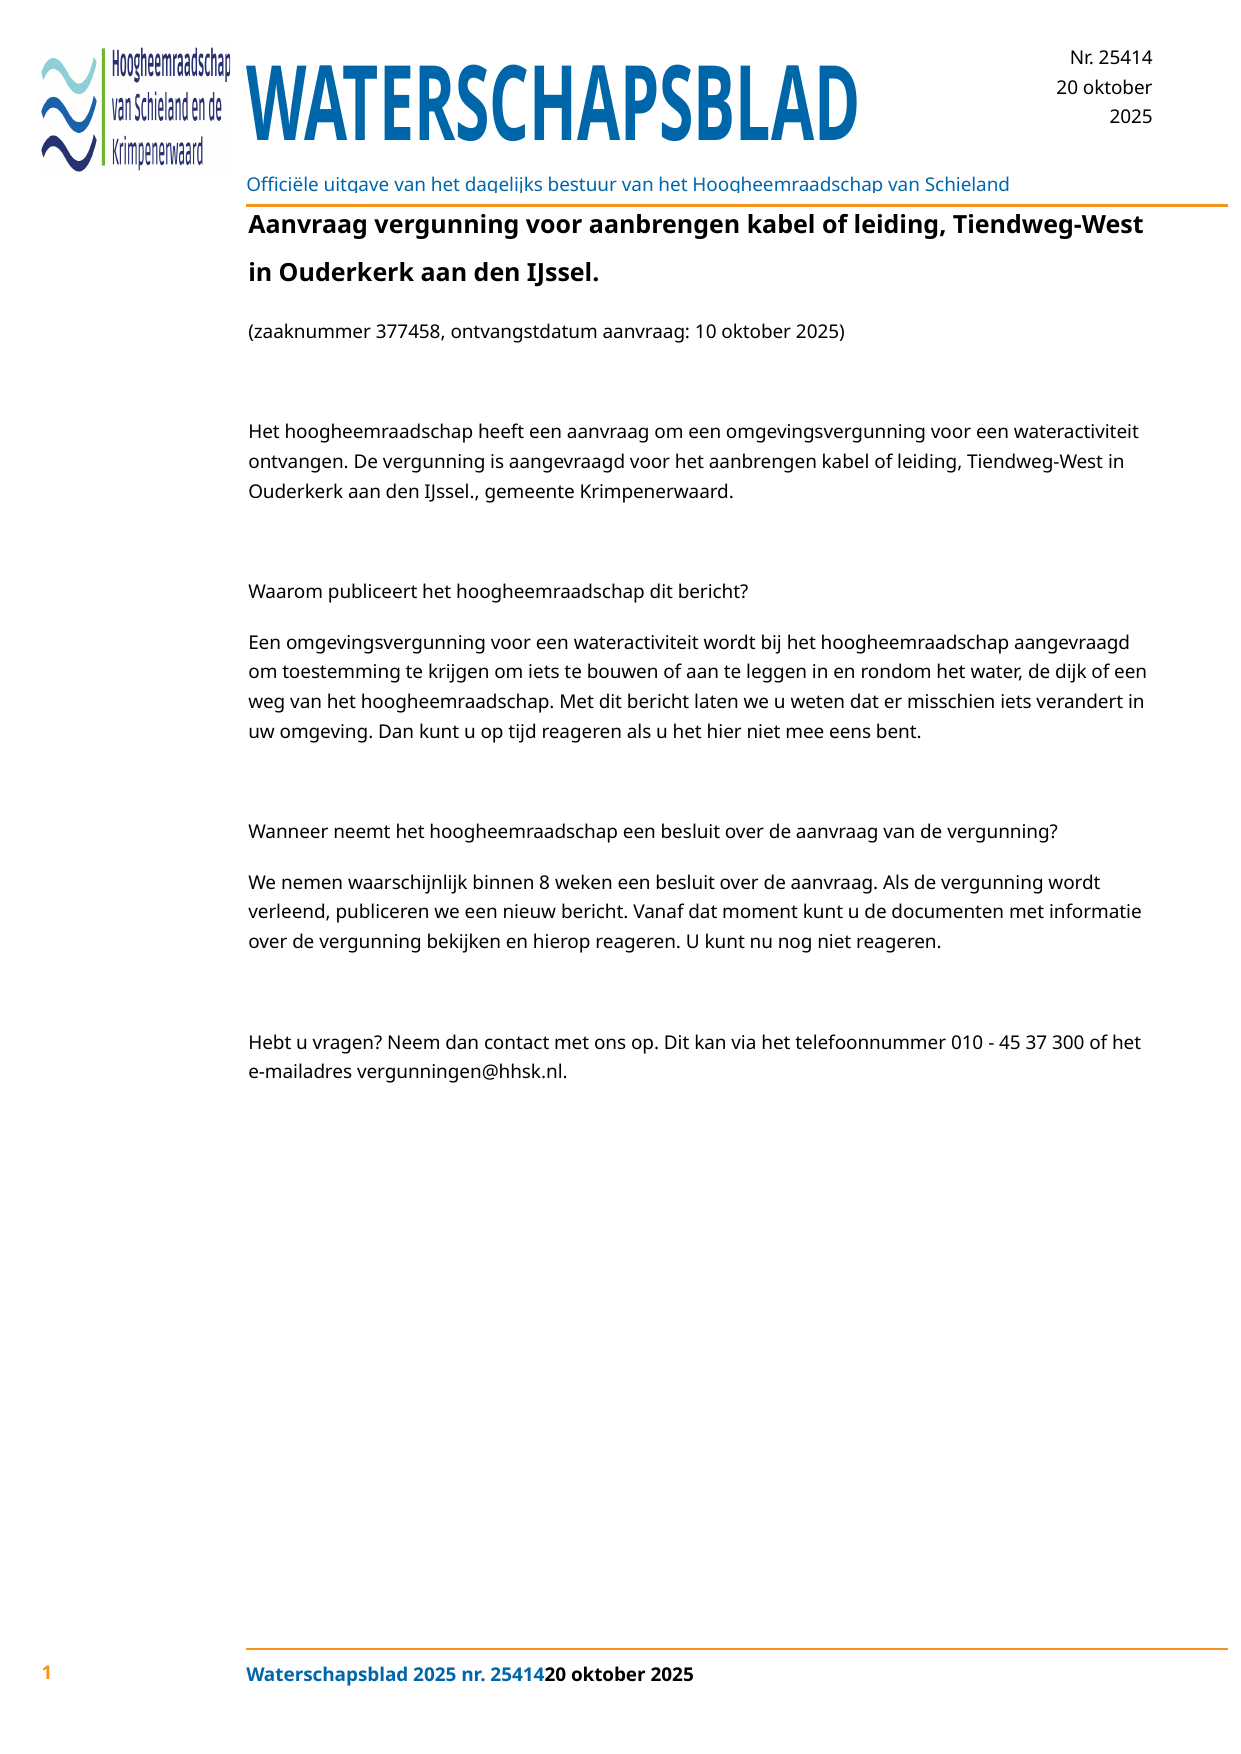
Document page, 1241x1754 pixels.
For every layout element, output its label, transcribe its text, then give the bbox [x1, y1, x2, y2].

text Een omgevingsvergunning voor een wateractiviteit wordt bij het hoogheemraadschap aangevraagd om toestemming te krijgen om iets te bouwen of aan te leggen in en rondom het water, de dijk of een weg van het hoogheemraadschap. Met dit bericht laten we u weten dat er misschien iets verandert in uw omgeving. Dan kunt u op tijd reageren als u het hier niet mee eens bent. [248, 629, 1152, 744]
text Hebt u vragen? Neem dan contact met ons op. Dit kan via het telefoonnummer 010 - 45 37 300 of het e-mailadres vergunningen@hhsk.nl. [248, 1029, 1152, 1084]
text Wanneer neemt het hoogheemraadschap een besluit over de aanvraag van de vergunning? [248, 819, 1152, 844]
text Aanvraag vergunning voor aanbrengen kabel of leiding, Tiendweg-West in Ouderkerk aan den IJssel. [248, 207, 1152, 288]
text Waarom publiceert het hoogheemraadschap dit bericht? [248, 579, 1152, 604]
picture [41, 47, 231, 172]
text We nemen waarschijnlijk binnen 8 weken een besluit over de aanvraag. Als de vergunning wordt verleend, publiceren we een nieuw bericht. Vanaf dat moment kunt u de documenten met informatie over de vergunning bekijken en hierop reageren. U kunt nu nog niet reageren. [248, 869, 1152, 954]
text Het hoogheemraadschap heeft een aanvraag om een omgevingsvergunning voor een wateractiviteit ontvangen. De vergunning is aangevraagd voor het aanbrengen kabel of leiding, Tiendweg-West in Ouderkerk aan den IJssel., gemeente Krimpenerwaard. [248, 419, 1152, 504]
text (zaaknummer 377458, ontvangstdatum aanvraag: 10 oktober 2025) [248, 318, 1152, 344]
